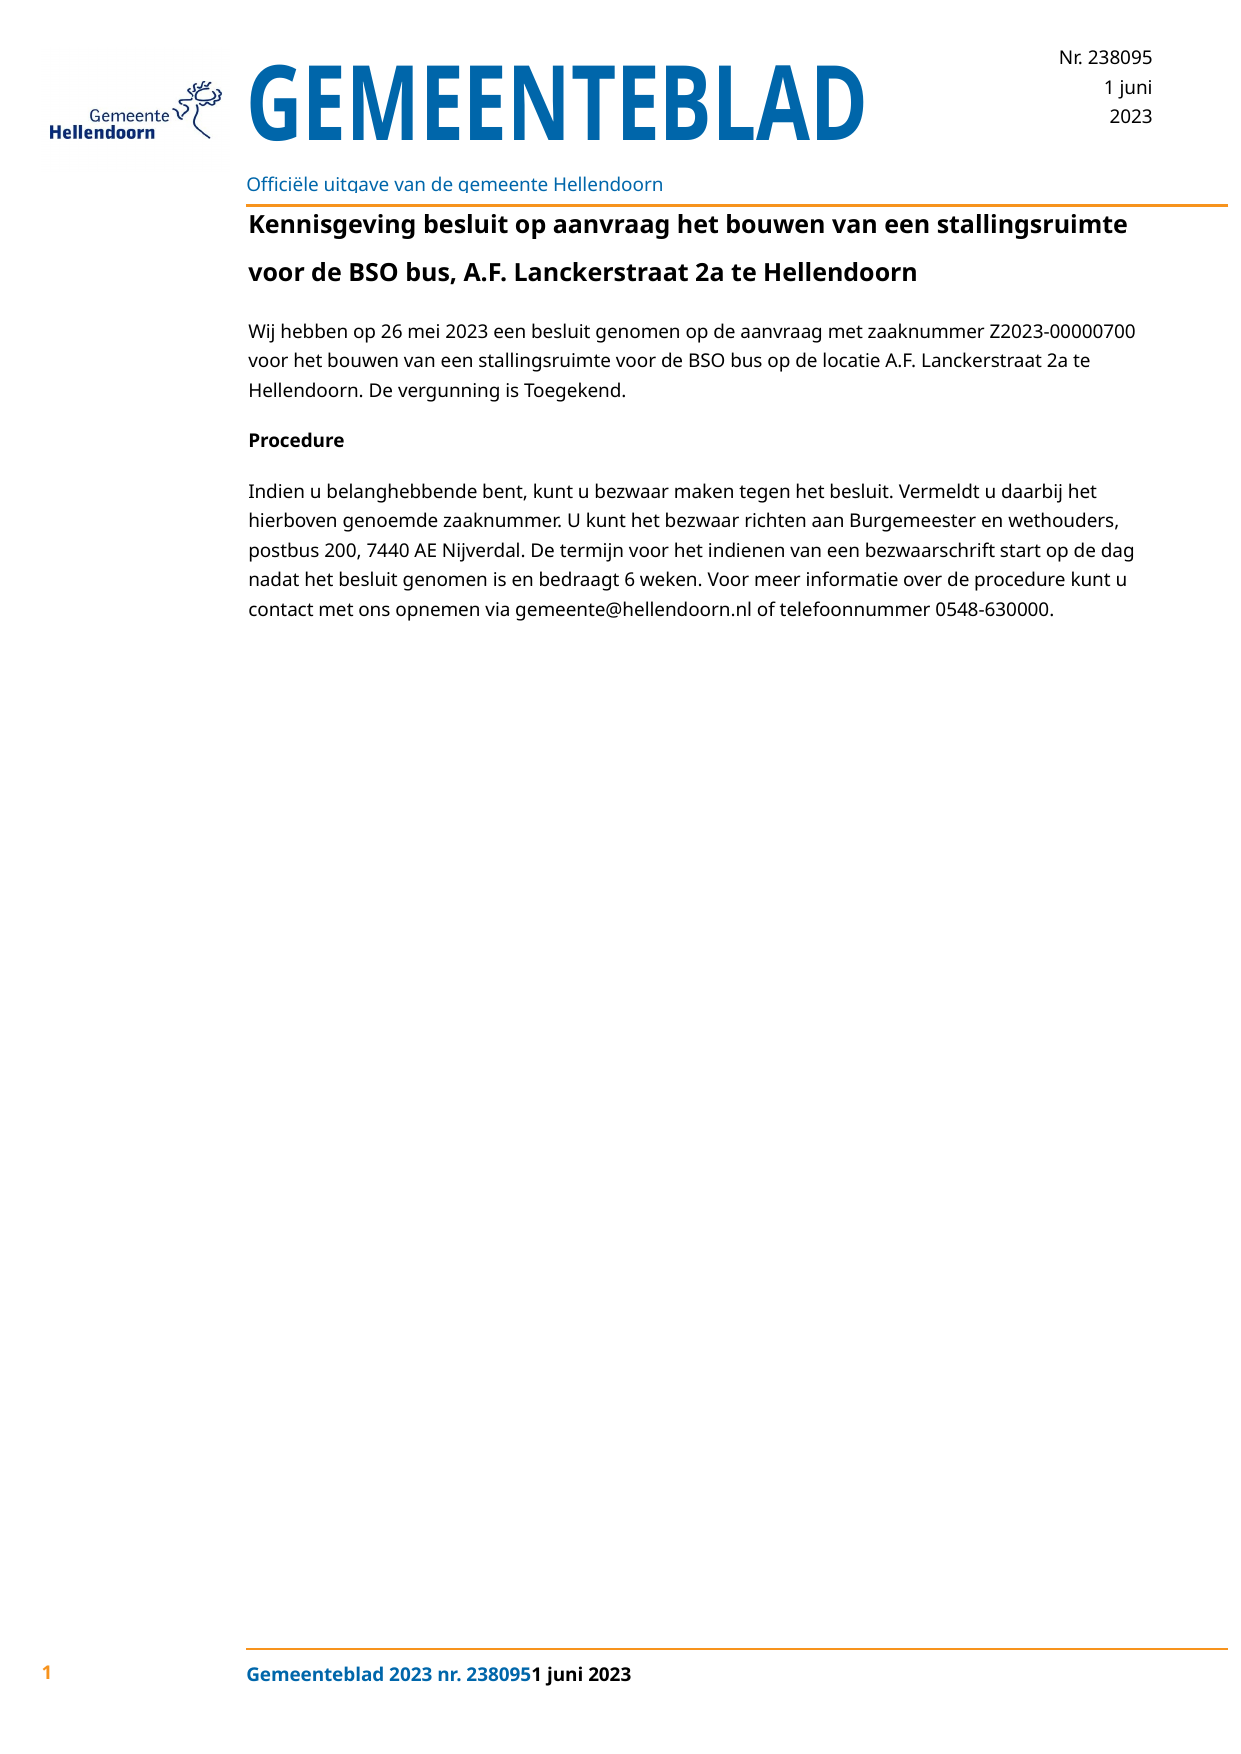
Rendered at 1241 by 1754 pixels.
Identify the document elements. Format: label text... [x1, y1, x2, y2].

text Wij hebben op 26 mei 2023 een besluit genomen op de aanvraag met zaaknummer Z2023-00000700 voor het bouwen van een stallingsruimte voor de BSO bus op de locatie A.F. Lanckerstraat 2a te Hellendoorn. De vergunning is Toegekend. [248, 318, 1152, 403]
text Indien u belanghebbende bent, kunt u bezwaar maken tegen het besluit. Vermeldt u daarbij het hierboven genoemde zaaknummer. U kunt het bezwaar richten aan Burgemeester en wethouders, postbus 200, 7440 AE Nijverdal. De termijn voor het indienen van een bezwaarschrift start op de dag nadat het besluit genomen is en bedraagt 6 weken. Voor meer informatie over de procedure kunt u contact met ons opnemen via gemeente@hellendoorn.nl of telefoonnummer 0548-630000. [248, 478, 1152, 622]
picture [41, 47, 231, 172]
text Procedure [248, 427, 1152, 453]
text Kennisgeving besluit op aanvraag het bouwen van een stallingsruimte voor de BSO bus, A.F. Lanckerstraat 2a te Hellendoorn [248, 207, 1152, 288]
